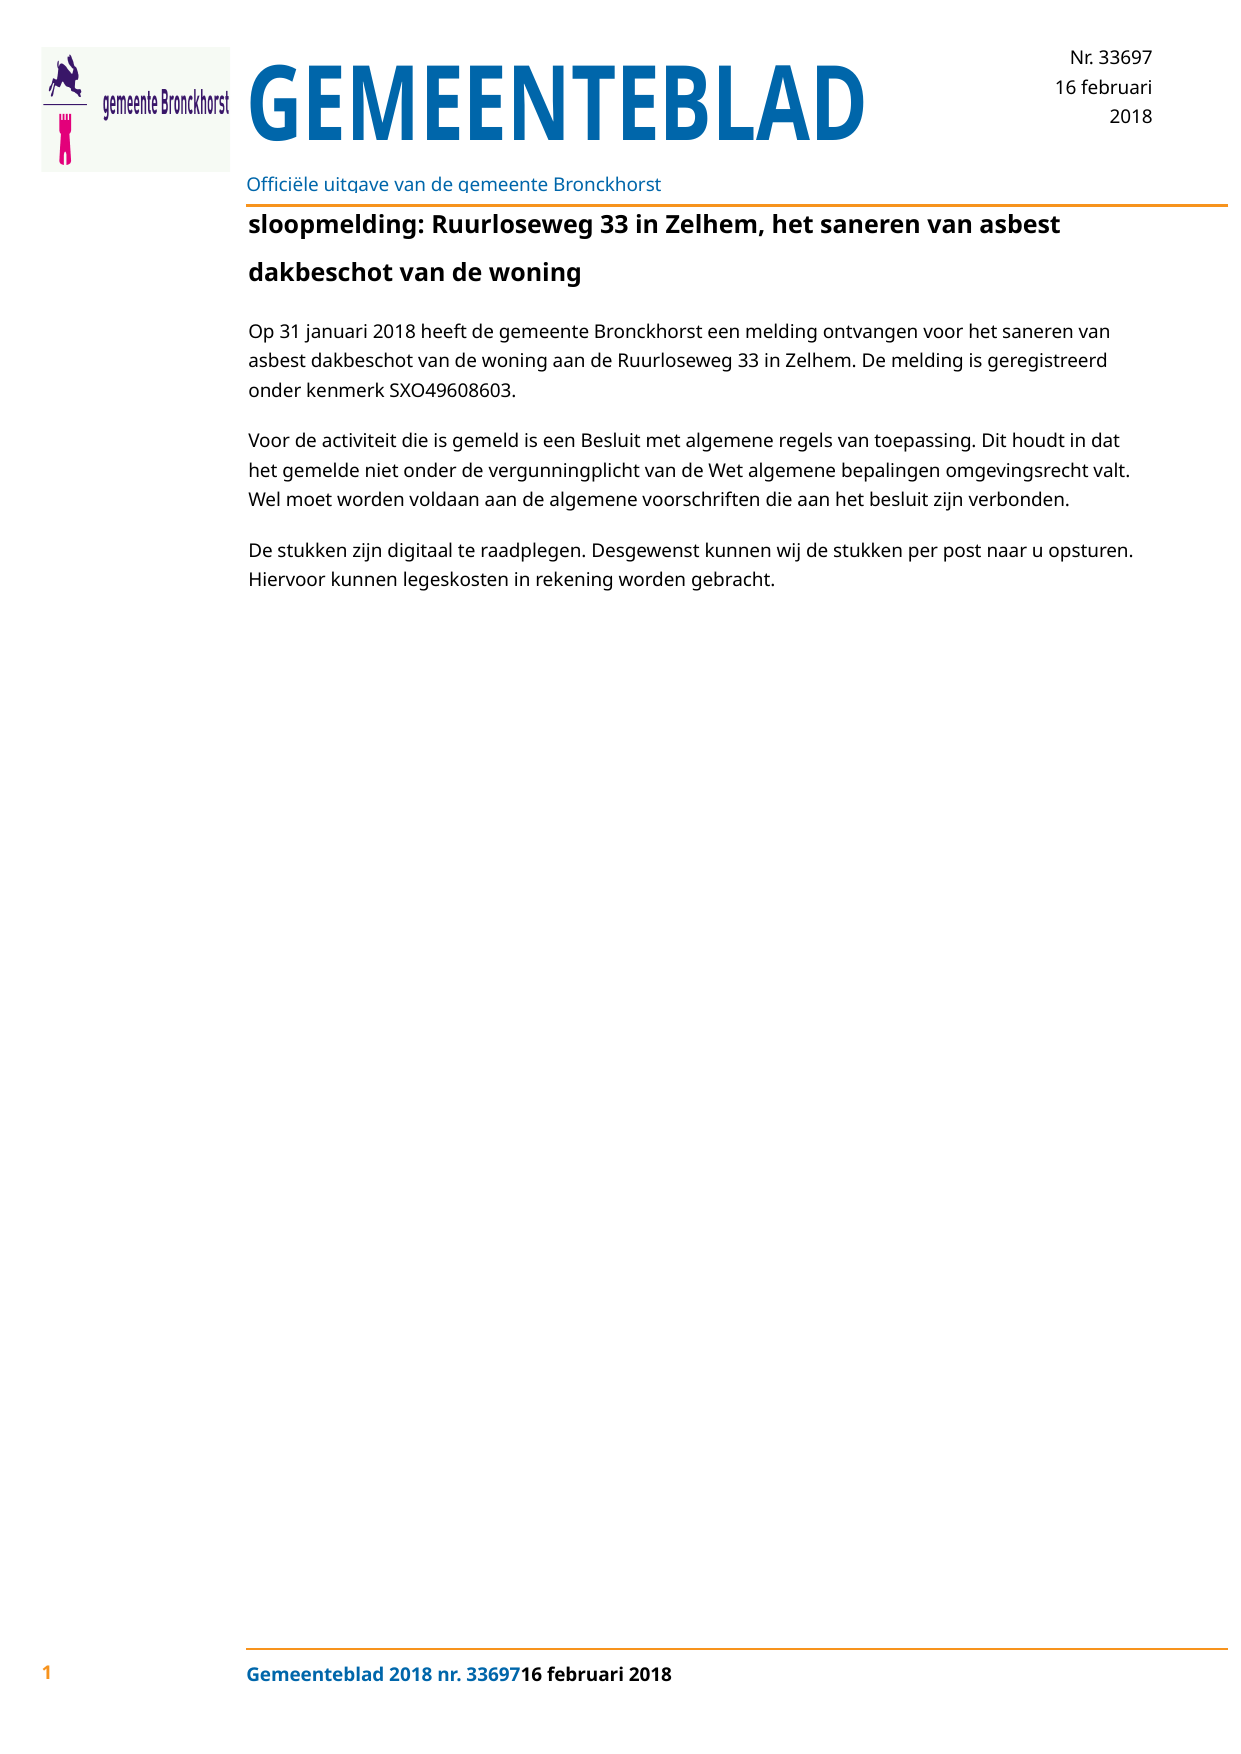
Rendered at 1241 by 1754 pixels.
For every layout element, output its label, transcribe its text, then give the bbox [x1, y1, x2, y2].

text Op 31 januari 2018 heeft de gemeente Bronckhorst een melding ontvangen voor het saneren van asbest dakbeschot van de woning aan de Ruurloseweg 33 in Zelhem. De melding is geregistreerd onder kenmerk SXO49608603. [248, 318, 1152, 403]
text Voor de activiteit die is gemeld is een Besluit met algemene regels van toepassing. Dit houdt in dat het gemelde niet onder de vergunningplicht van de Wet algemene bepalingen omgevingsrecht valt. Wel moet worden voldaan aan de algemene voorschriften die aan het besluit zijn verbonden. [248, 427, 1152, 512]
picture [41, 47, 231, 172]
text De stukken zijn digitaal te raadplegen. Desgewenst kunnen wij de stukken per post naar u opsturen. Hiervoor kunnen legeskosten in rekening worden gebracht. [248, 537, 1152, 592]
text sloopmelding: Ruurloseweg 33 in Zelhem, het saneren van asbest dakbeschot van de woning [248, 207, 1152, 288]
